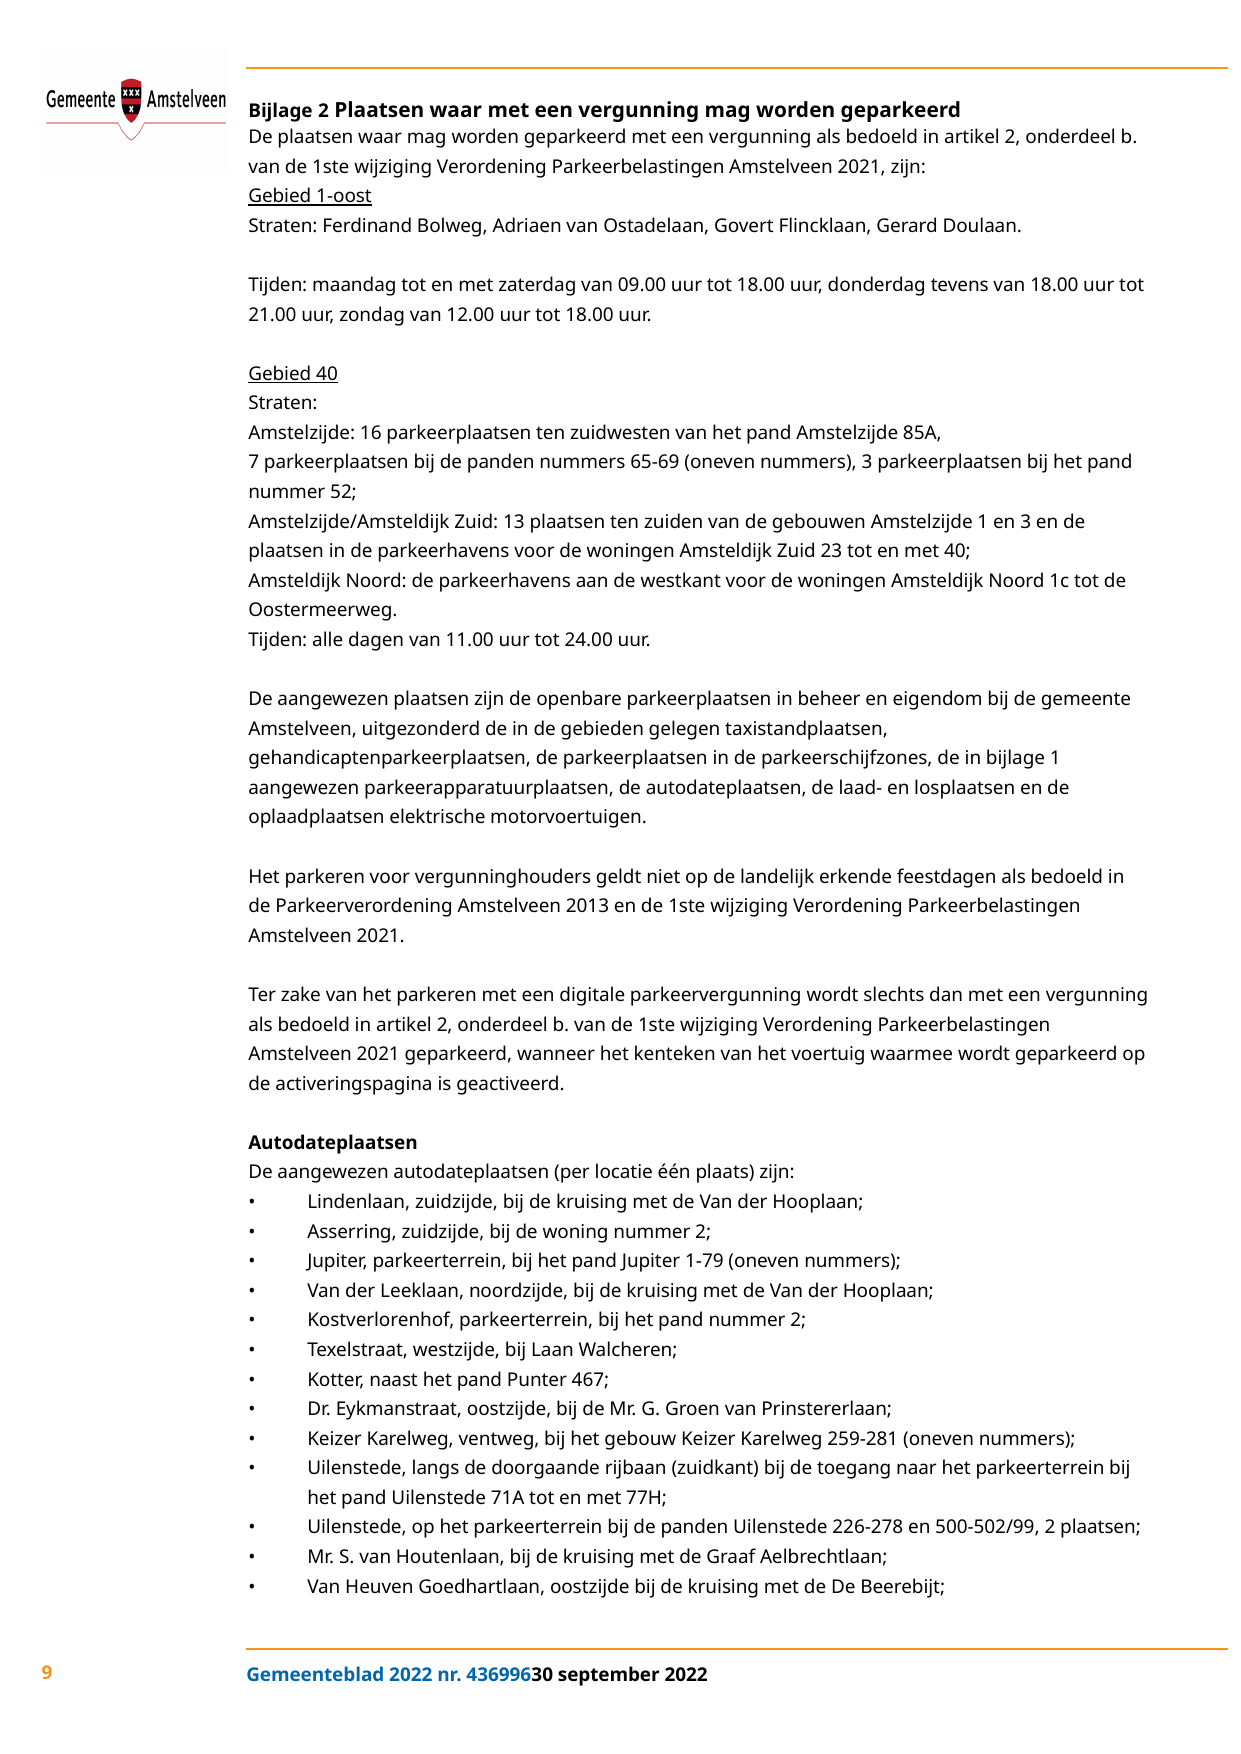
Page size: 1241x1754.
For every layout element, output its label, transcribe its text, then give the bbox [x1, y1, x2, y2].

text Amsteldijk Noord: de parkeerhavens aan de westkant voor de woningen Amsteldijk Noord 1c tot de Oostermeerweg. [248, 567, 1152, 622]
text Het parkeren voor vergunninghouders geldt niet op de landelijk erkende feestdagen als bedoeld in de Parkeerverordening Amstelveen 2013 en de 1ste wijziging Verordening Parkeerbelastingen Amstelveen 2021. [248, 863, 1152, 948]
list Mr. S. van Houtenlaan, bij de kruising met de Graaf Aelbrechtlaan; [248, 1543, 1152, 1569]
text Autodateplaatsen [248, 1129, 1152, 1155]
text De aangewezen autodateplaatsen (per locatie één plaats) zijn: [248, 1159, 1152, 1184]
list Asserring, zuidzijde, bij de woning nummer 2; [248, 1218, 1152, 1244]
list Kostverlorenhof, parkeerterrein, bij het pand nummer 2; [248, 1307, 1152, 1332]
list Uilenstede, op het parkeerterrein bij de panden Uilenstede 226-278 en 500-502/99, 2 plaatsen; [248, 1514, 1152, 1539]
list Dr. Eykmanstraat, oostzijde, bij de Mr. G. Groen van Prinstererlaan; [248, 1395, 1152, 1421]
list Uilenstede, langs de doorgaande rijbaan (zuidkant) bij de toegang naar het parkeerterrein bij het pand Uilenstede 71A tot en met 77H; [248, 1454, 1152, 1510]
text Ter zake van het parkeren met een digitale parkeervergunning wordt slechts dan met een vergunning als bedoeld in artikel 2, onderdeel b. van de 1ste wijziging Verordening Parkeerbelastingen Amstelveen 2021 geparkeerd, wanneer het kenteken van het voertuig waarmee wordt geparkeerd op de activeringspagina is geactiveerd. [248, 981, 1152, 1096]
list Texelstraat, westzijde, bij Laan Walcheren; [248, 1336, 1152, 1362]
text 7 parkeerplaatsen bij de panden nummers 65-69 (oneven nummers), 3 parkeerplaatsen bij het pand nummer 52; [248, 449, 1152, 504]
text Amstelzijde/Amsteldijk Zuid: 13 plaatsen ten zuiden van de gebouwen Amstelzijde 1 en 3 en de plaatsen in de parkeerhavens voor de woningen Amsteldijk Zuid 23 tot en met 40; [248, 508, 1152, 563]
text De aangewezen plaatsen zijn de openbare parkeerplaatsen in beheer en eigendom bij de gemeente Amstelveen, uitgezonderd de in de gebieden gelegen taxistandplaatsen, gehandicaptenparkeerplaatsen, de parkeerplaatsen in de parkeerschijfzones, de in bijlage 1 aangewezen parkeerapparatuurplaatsen, de autodateplaatsen, de laad- en losplaatsen en de oplaadplaatsen elektrische motorvoertuigen. [248, 685, 1152, 829]
text De plaatsen waar mag worden geparkeerd met een vergunning als bedoeld in artikel 2, onderdeel b. van de 1ste wijziging Verordening Parkeerbelastingen Amstelveen 2021, zijn: [248, 123, 1152, 179]
list Van Heuven Goedhartlaan, oostzijde bij de kruising met de De Beerebijt; [248, 1573, 1152, 1599]
list Van der Leeklaan, noordzijde, bij de kruising met de Van der Hooplaan; [248, 1277, 1152, 1303]
list Jupiter, parkeerterrein, bij het pand Jupiter 1-79 (oneven nummers); [248, 1247, 1152, 1273]
text Amstelzijde: 16 parkeerplaatsen ten zuidwesten van het pand Amstelzijde 85A, [248, 419, 1152, 445]
text Straten: Ferdinand Bolweg, Adriaen van Ostadelaan, Govert Flincklaan, Gerard Doulaan. [248, 212, 1152, 238]
list Keizer Karelweg, ventweg, bij het gebouw Keizer Karelweg 259-281 (oneven nummers); [248, 1425, 1152, 1451]
list Lindenlaan, zuidzijde, bij de kruising met de Van der Hooplaan; [248, 1188, 1152, 1214]
text Bijlage 2 Plaatsen waar met een vergunning mag worden geparkeerd [248, 95, 1152, 123]
picture [41, 47, 231, 172]
text Gebied 1-oost [248, 182, 1152, 208]
text Straten: [248, 389, 1152, 415]
text Tijden: maandag tot en met zaterdag van 09.00 uur tot 18.00 uur, donderdag tevens van 18.00 uur tot 21.00 uur, zondag van 12.00 uur tot 18.00 uur. [248, 271, 1152, 327]
list Kotter, naast het pand Punter 467; [248, 1366, 1152, 1392]
text Tijden: alle dagen van 11.00 uur tot 24.00 uur. [248, 626, 1152, 652]
text Gebied 40 [248, 360, 1152, 386]
